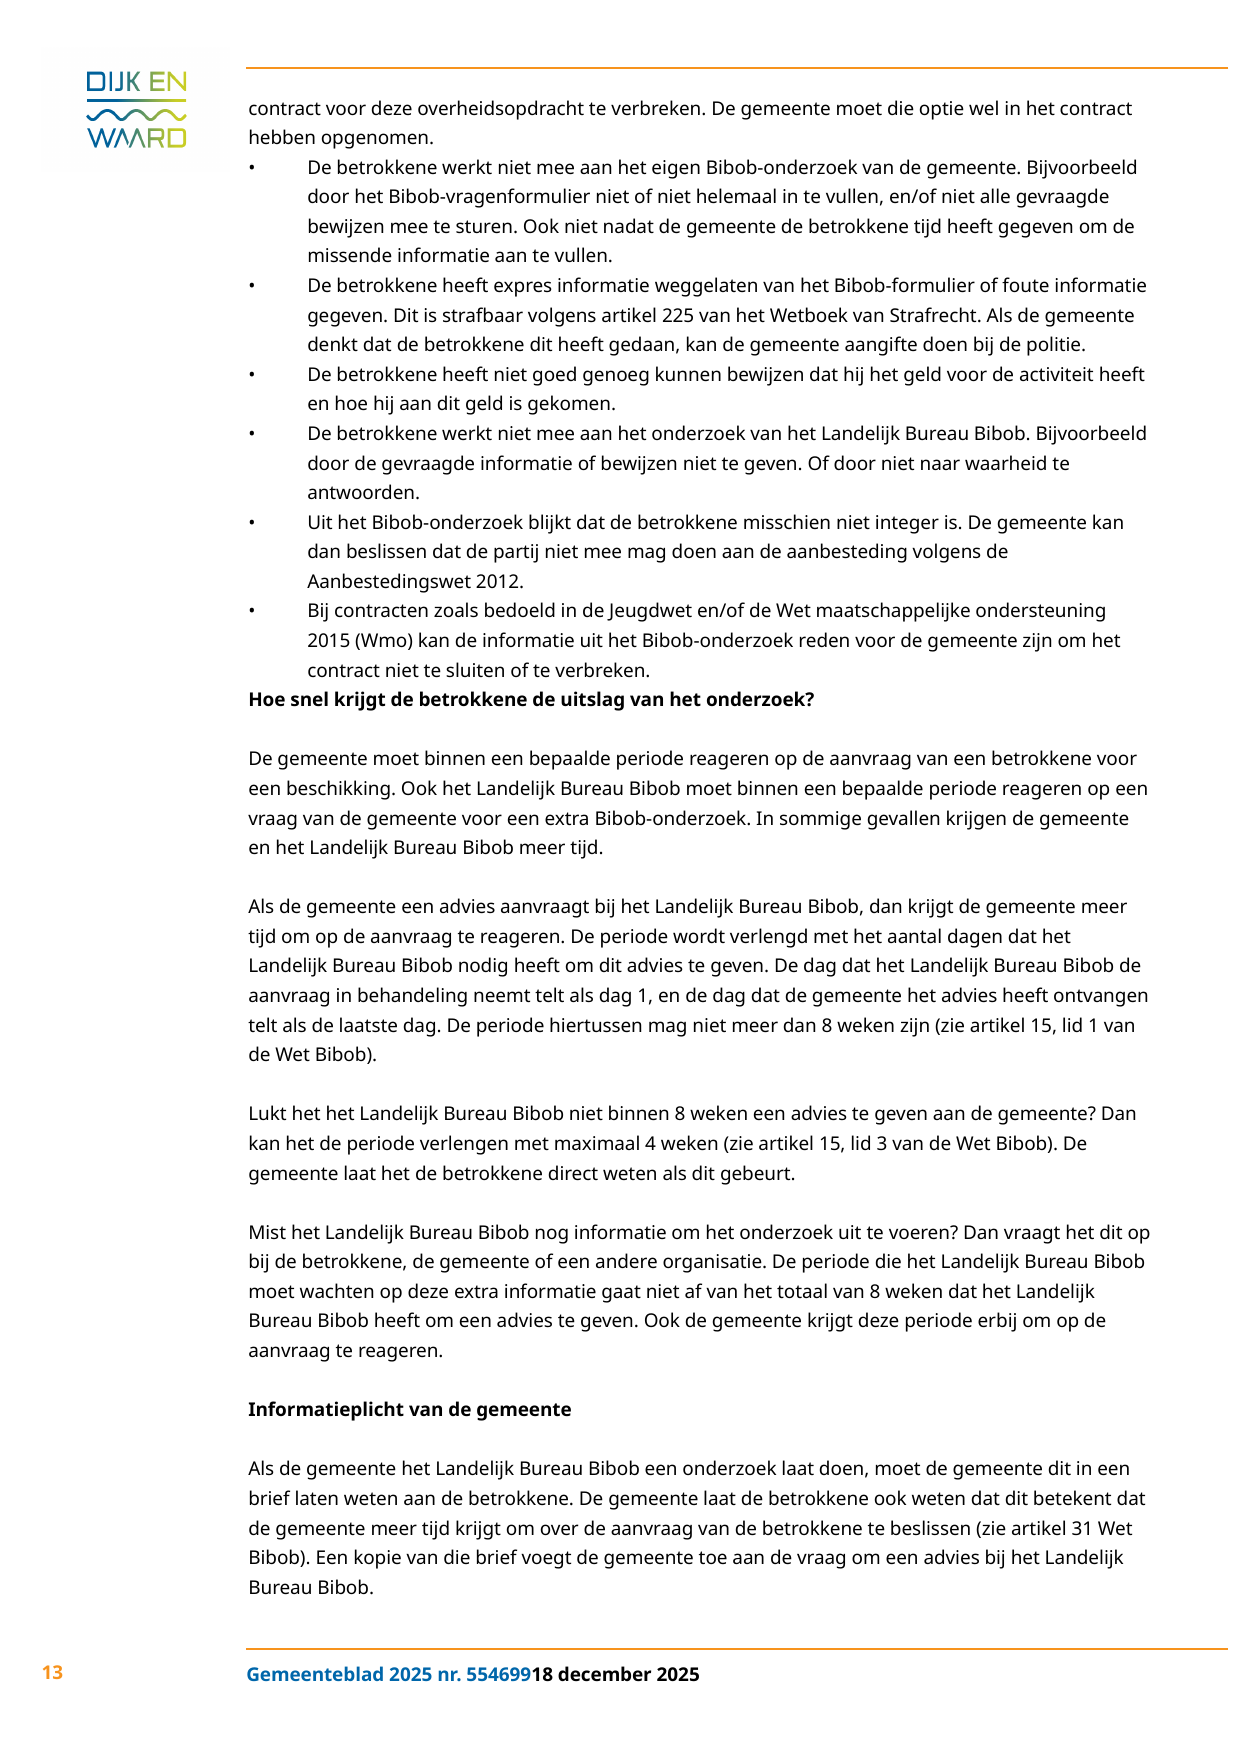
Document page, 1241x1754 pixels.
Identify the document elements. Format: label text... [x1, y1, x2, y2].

list De betrokkene werkt niet mee aan het onderzoek van het Landelijk Bureau Bibob. Bijvoorbeeld door de gevraagde informatie of bewijzen niet te geven. Of door niet naar waarheid te antwoorden. [248, 420, 1152, 505]
text Mist het Landelijk Bureau Bibob nog informatie om het onderzoek uit te voeren? Dan vraagt het dit op bij de betrokkene, de gemeente of een andere organisatie. De periode die het Landelijk Bureau Bibob moet wachten op deze extra informatie gaat niet af van het totaal van 8 weken dat het Landelijk Bureau Bibob heeft om een advies te geven. Ook de gemeente krijgt deze periode erbij om op de aanvraag te reageren. [248, 1219, 1152, 1363]
text Als de gemeente een advies aanvraagt bij het Landelijk Bureau Bibob, dan krijgt de gemeente meer tijd om op de aanvraag te reageren. De periode wordt verlengd met het aantal dagen dat het Landelijk Bureau Bibob nodig heeft om dit advies te geven. De dag dat het Landelijk Bureau Bibob de aanvraag in behandeling neemt telt als dag 1, en de dag dat de gemeente het advies heeft ontvangen telt als de laatste dag. De periode hiertussen mag niet meer dan 8 weken zijn (zie artikel 15, lid 1 van de Wet Bibob). [248, 893, 1152, 1067]
list De betrokkene heeft niet goed genoeg kunnen bewijzen dat hij het geld voor de activiteit heeft en hoe hij aan dit geld is gekomen. [248, 361, 1152, 416]
picture [41, 47, 231, 172]
text Informatieplicht van de gemeente [248, 1396, 1152, 1422]
text Als de gemeente het Landelijk Bureau Bibob een onderzoek laat doen, moet de gemeente dit in een brief laten weten aan de betrokkene. De gemeente laat de betrokkene ook weten dat dit betekent dat de gemeente meer tijd krijgt om over de aanvraag van de betrokkene te beslissen (zie artikel 31 Wet Bibob). Een kopie van die brief voegt de gemeente toe aan de vraag om een advies bij het Landelijk Bureau Bibob. [248, 1456, 1152, 1600]
text De gemeente moet binnen een bepaalde periode reageren op de aanvraag van een betrokkene voor een beschikking. Ook het Landelijk Bureau Bibob moet binnen een bepaalde periode reageren op een vraag van de gemeente voor een extra Bibob-onderzoek. In sommige gevallen krijgen de gemeente en het Landelijk Bureau Bibob meer tijd. [248, 746, 1152, 860]
list De betrokkene werkt niet mee aan het eigen Bibob-onderzoek van de gemeente. Bijvoorbeeld door het Bibob-vragenformulier niet of niet helemaal in te vullen, en/of niet alle gevraagde bewijzen mee te sturen. Ook niet nadat de gemeente de betrokkene tijd heeft gegeven om de missende informatie aan te vullen. [248, 154, 1152, 268]
list Uit het Bibob-onderzoek blijkt dat de betrokkene misschien niet integer is. De gemeente kan dan beslissen dat de partij niet mee mag doen aan de aanbesteding volgens de Aanbestedingswet 2012. [248, 509, 1152, 594]
text Lukt het het Landelijk Bureau Bibob niet binnen 8 weken een advies te geven aan de gemeente? Dan kan het de periode verlengen met maximaal 4 weken (zie artikel 15, lid 3 van de Wet Bibob). De gemeente laat het de betrokkene direct weten als dit gebeurt. [248, 1101, 1152, 1186]
list De betrokkene heeft expres informatie weggelaten van het Bibob-formulier of foute informatie gegeven. Dit is strafbaar volgens artikel 225 van het Wetboek van Strafrecht. Als de gemeente denkt dat de betrokkene dit heeft gedaan, kan de gemeente aangifte doen bij de politie. [248, 272, 1152, 357]
list Bij contracten zoals bedoeld in de Jeugdwet en/of de Wet maatschappelijke ondersteuning 2015 (Wmo) kan de informatie uit het Bibob-onderzoek reden voor de gemeente zijn om het contract niet te sluiten of te verbreken. [248, 598, 1152, 683]
text Hoe snel krijgt de betrokkene de uitslag van het onderzoek? [248, 686, 1152, 712]
text contract voor deze overheidsopdracht te verbreken. De gemeente moet die optie wel in het contract hebben opgenomen. [248, 95, 1152, 150]
